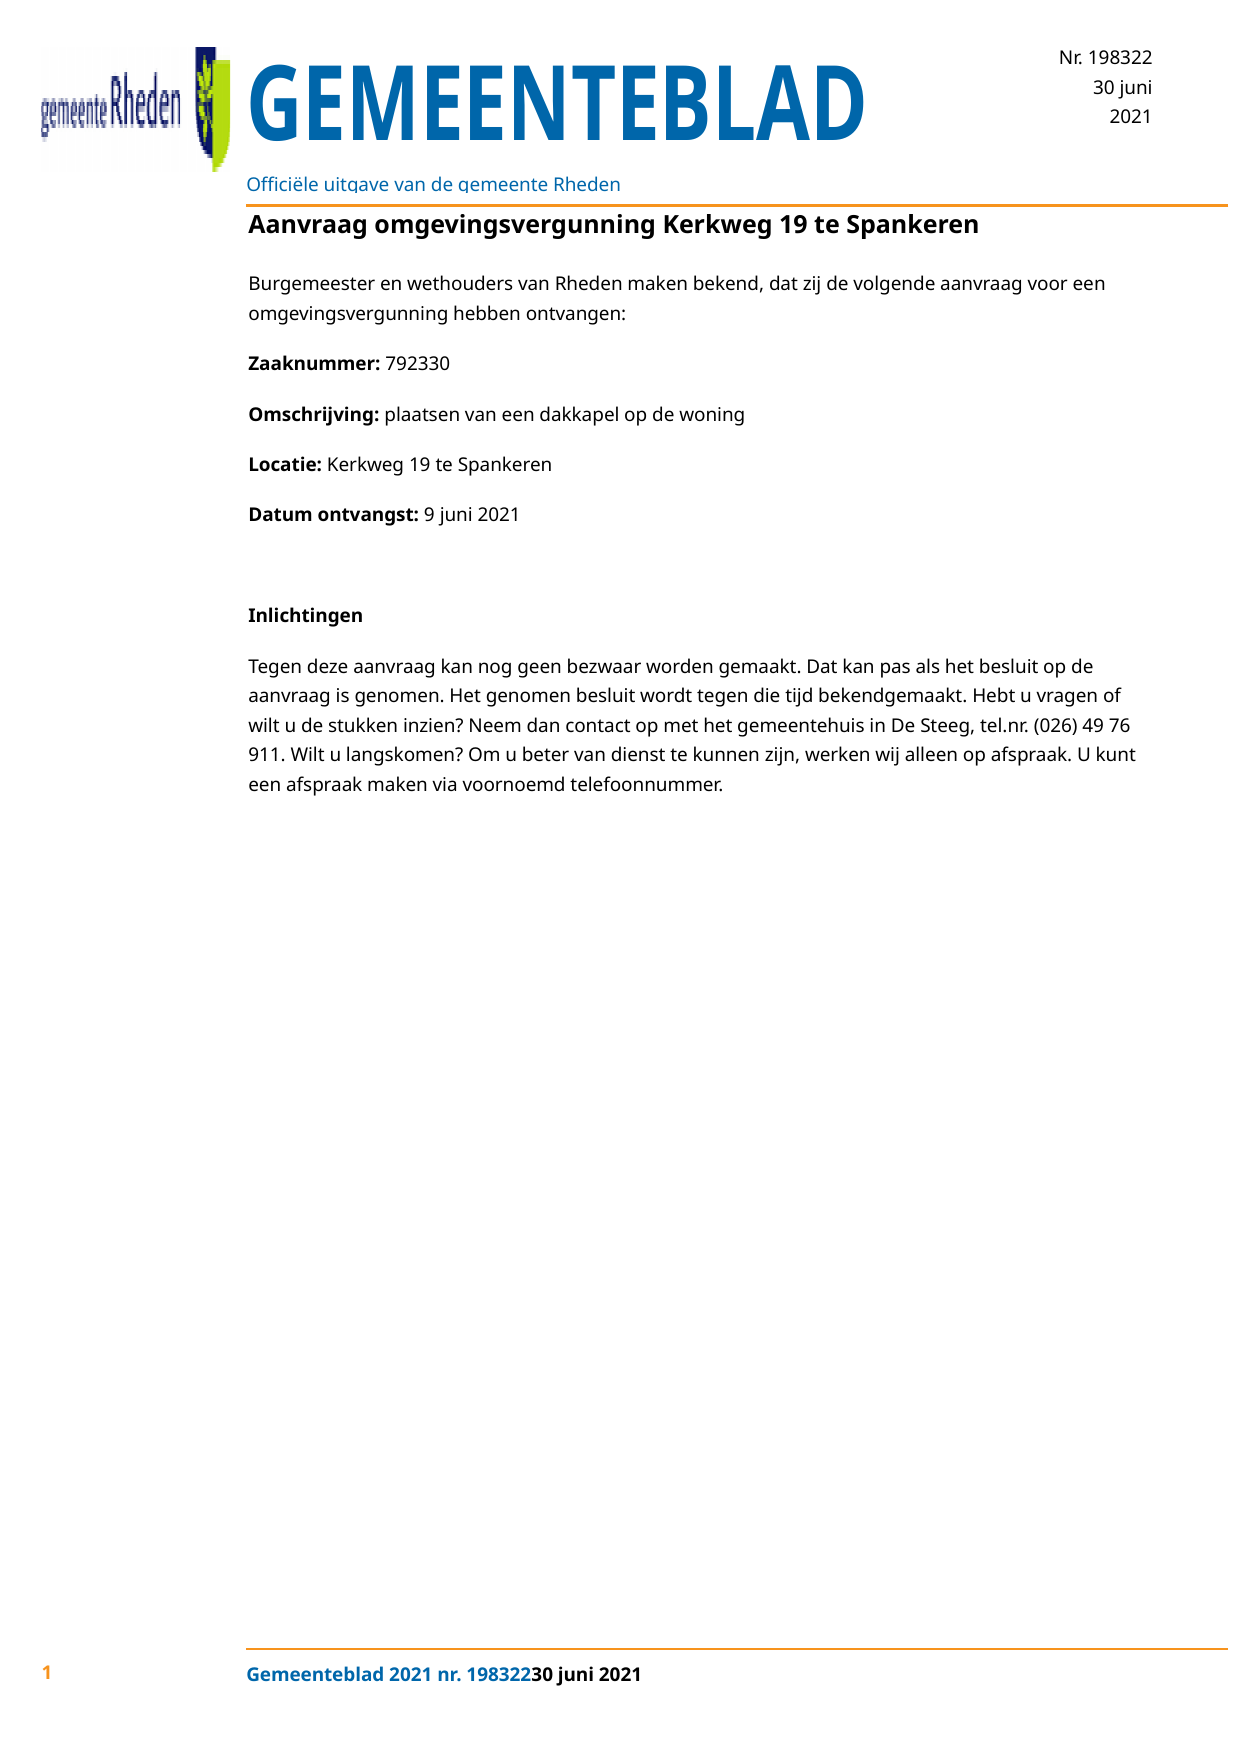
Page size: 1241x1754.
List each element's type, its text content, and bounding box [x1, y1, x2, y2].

text Datum ontvangst: 9 juni 2021 [248, 502, 1152, 527]
text Tegen deze aanvraag kan nog geen bezwaar worden gemaakt. Dat kan pas als het besluit op de aanvraag is genomen. Het genomen besluit wordt tegen die tijd bekendgemaakt. Hebt u vragen of wilt u de stukken inzien? Neem dan contact op met het gemeentehuis in De Steeg, tel.nr. (026) 49 76 911. Wilt u langskomen? Om u beter van dienst te kunnen zijn, werken wij alleen op afspraak. U kunt een afspraak maken via voornoemd telefoonnummer. [248, 653, 1152, 797]
text Inlichtingen [248, 602, 1152, 628]
text Burgemeester en wethouders van Rheden maken bekend, dat zij de volgende aanvraag voor een omgevingsvergunning hebben ontvangen: [248, 270, 1152, 326]
text Locatie: Kerkweg 19 te Spankeren [248, 451, 1152, 477]
picture [41, 47, 231, 172]
text Zaaknummer: 792330 [248, 350, 1152, 376]
text Omschrijving: plaatsen van een dakkapel op de woning [248, 401, 1152, 426]
text Aanvraag omgevingsvergunning Kerkweg 19 te Spankeren [248, 207, 1152, 241]
